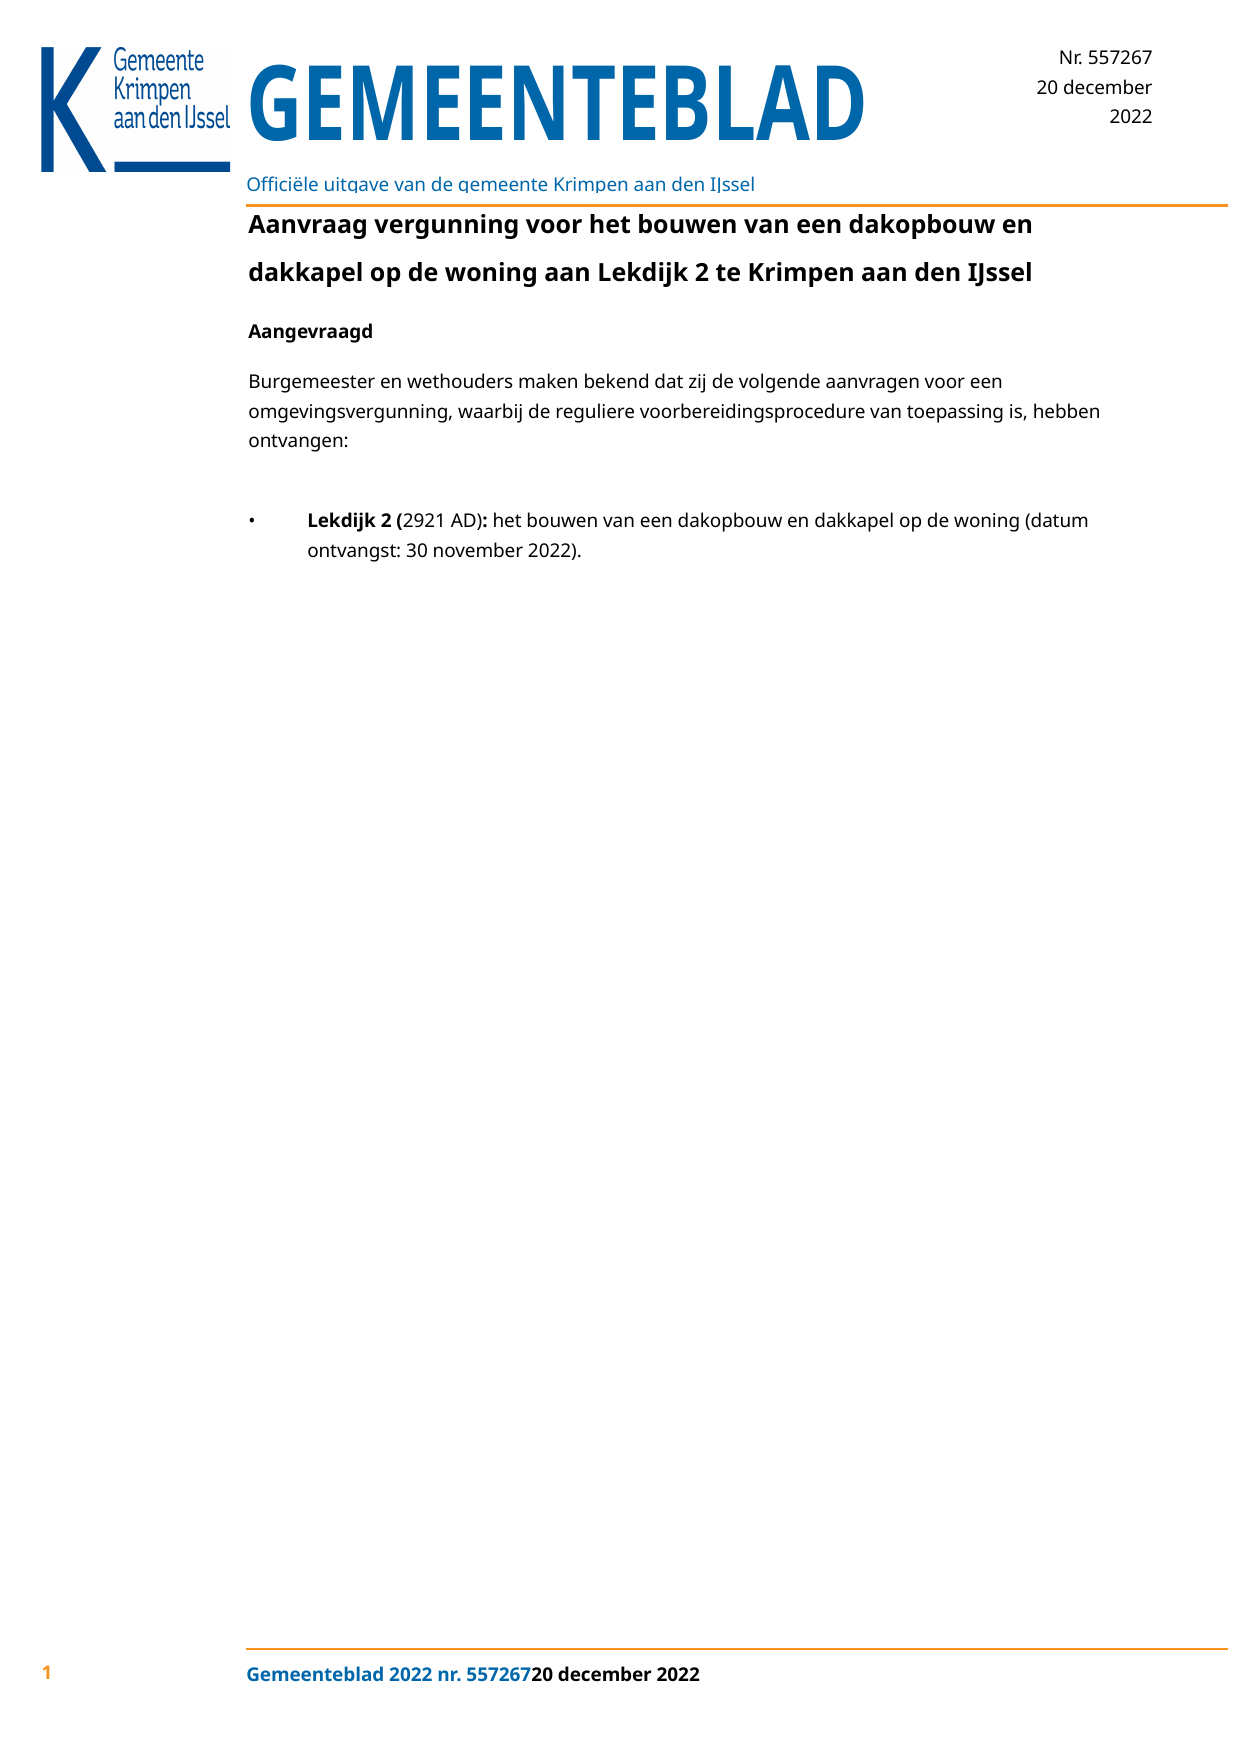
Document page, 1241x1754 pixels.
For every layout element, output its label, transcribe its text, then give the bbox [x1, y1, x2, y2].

picture [41, 47, 231, 172]
text Aanvraag vergunning voor het bouwen van een dakopbouw en dakkapel op de woning aan Lekdijk 2 te Krimpen aan den IJssel [248, 207, 1152, 288]
list Lekdijk 2 (2921 AD): het bouwen van een dakopbouw en dakkapel op de woning (datum ontvangst: 30 november 2022). [248, 507, 1152, 563]
text Aangevraagd [248, 318, 1152, 344]
text Burgemeester en wethouders maken bekend dat zij de volgende aanvragen voor een omgevingsvergunning, waarbij de reguliere voorbereidingsprocedure van toepassing is, hebben ontvangen: [248, 368, 1152, 453]
